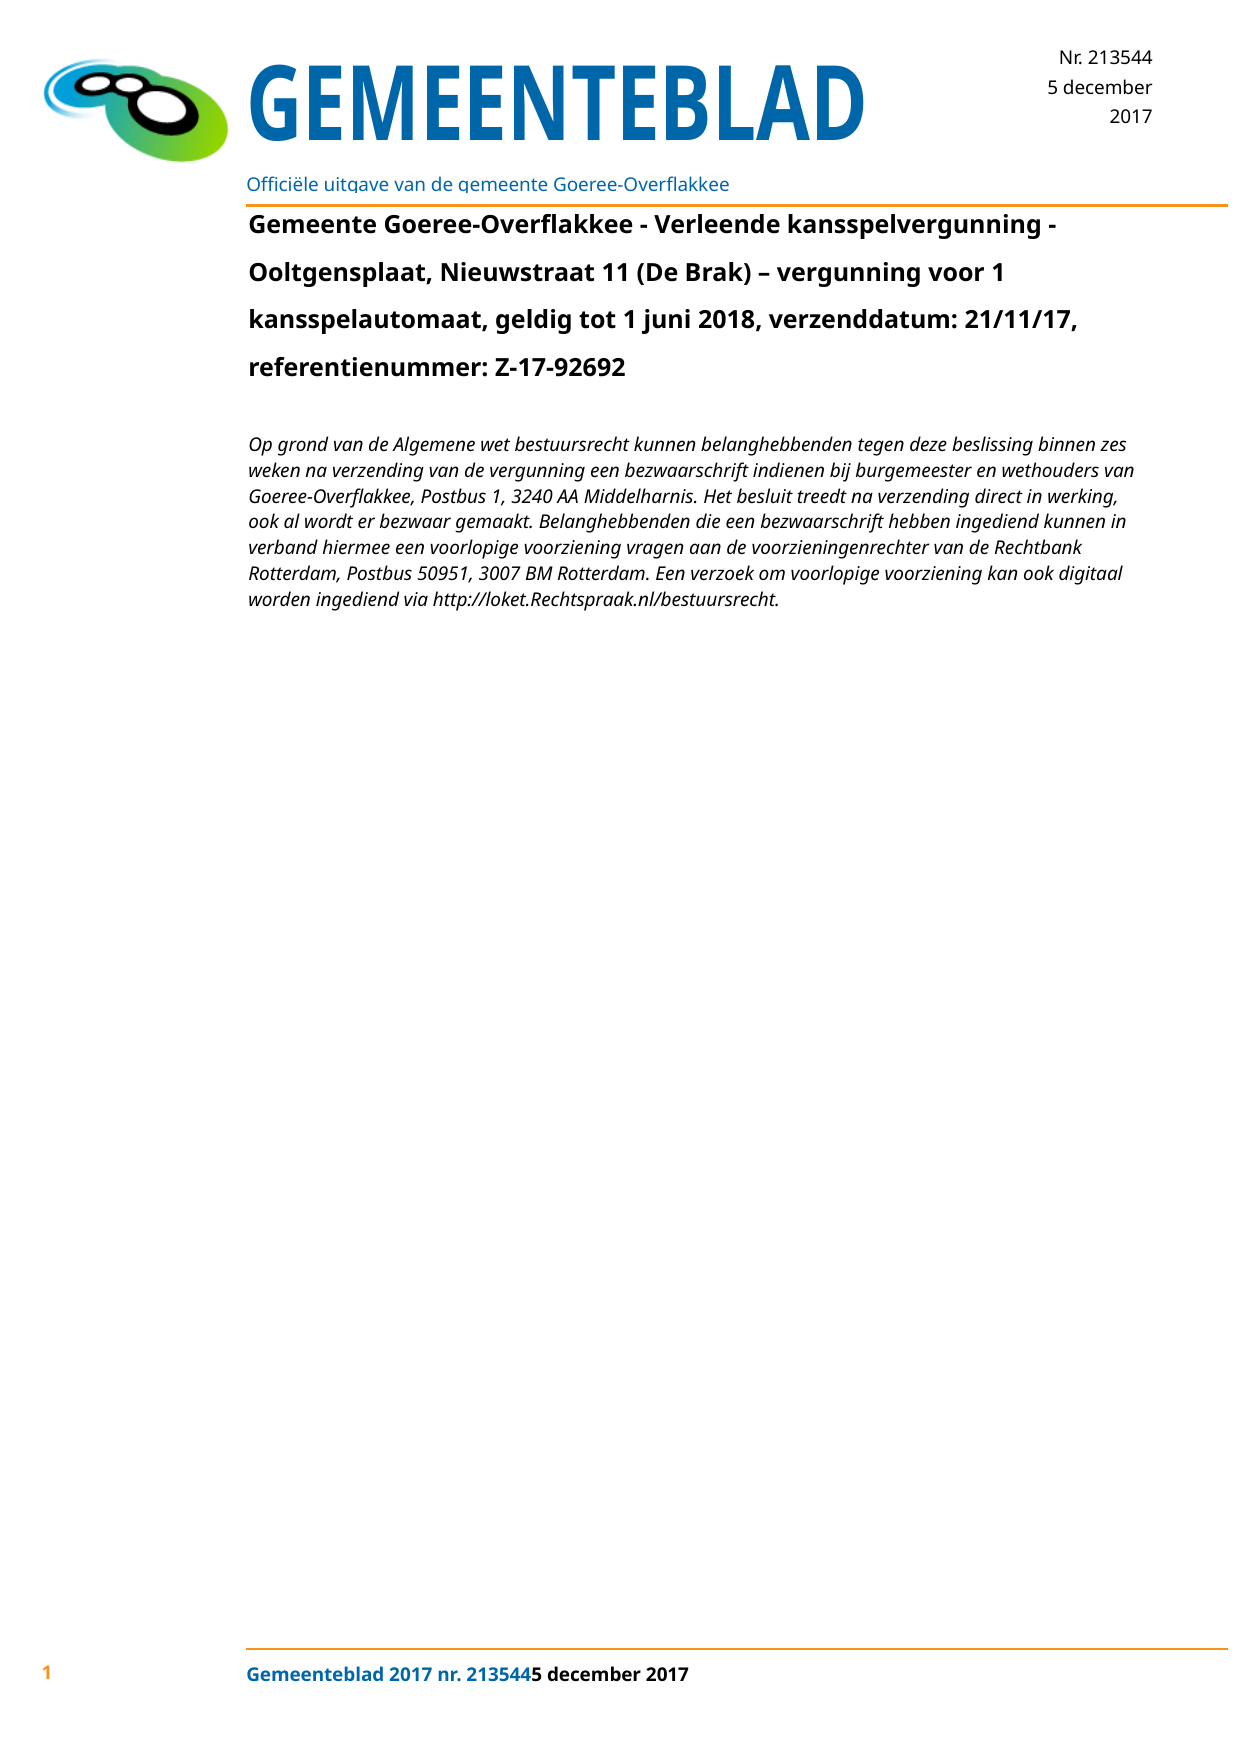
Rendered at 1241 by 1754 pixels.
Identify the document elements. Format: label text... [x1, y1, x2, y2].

text Op grond van de Algemene wet bestuursrecht kunnen belanghebbenden tegen deze beslissing binnen zes weken na verzending van de vergunning een bezwaarschrift indienen bij burgemeester en wethouders van Goeree-Overflakkee, Postbus 1, 3240 AA Middelharnis. Het besluit treedt na verzending direct in werking, ook al wordt er bezwaar gemaakt. Belanghebbenden die een bezwaarschrift hebben ingediend kunnen in verband hiermee een voorlopige voorziening vragen aan de voorzieningenrechter van de Rechtbank Rotterdam, Postbus 50951, 3007 BM Rotterdam. Een verzoek om voorlopige voorziening kan ook digitaal worden ingediend via http://loket.Rechtspraak.nl/bestuursrecht. [248, 431, 1152, 611]
picture [41, 47, 231, 172]
text Gemeente Goeree-Overflakkee - Verleende kansspelvergunning - Ooltgensplaat, Nieuwstraat 11 (De Brak) – vergunning voor 1 kansspelautomaat, geldig tot 1 juni 2018, verzenddatum: 21/11/17, referentienummer: Z-17-92692 [248, 207, 1152, 384]
